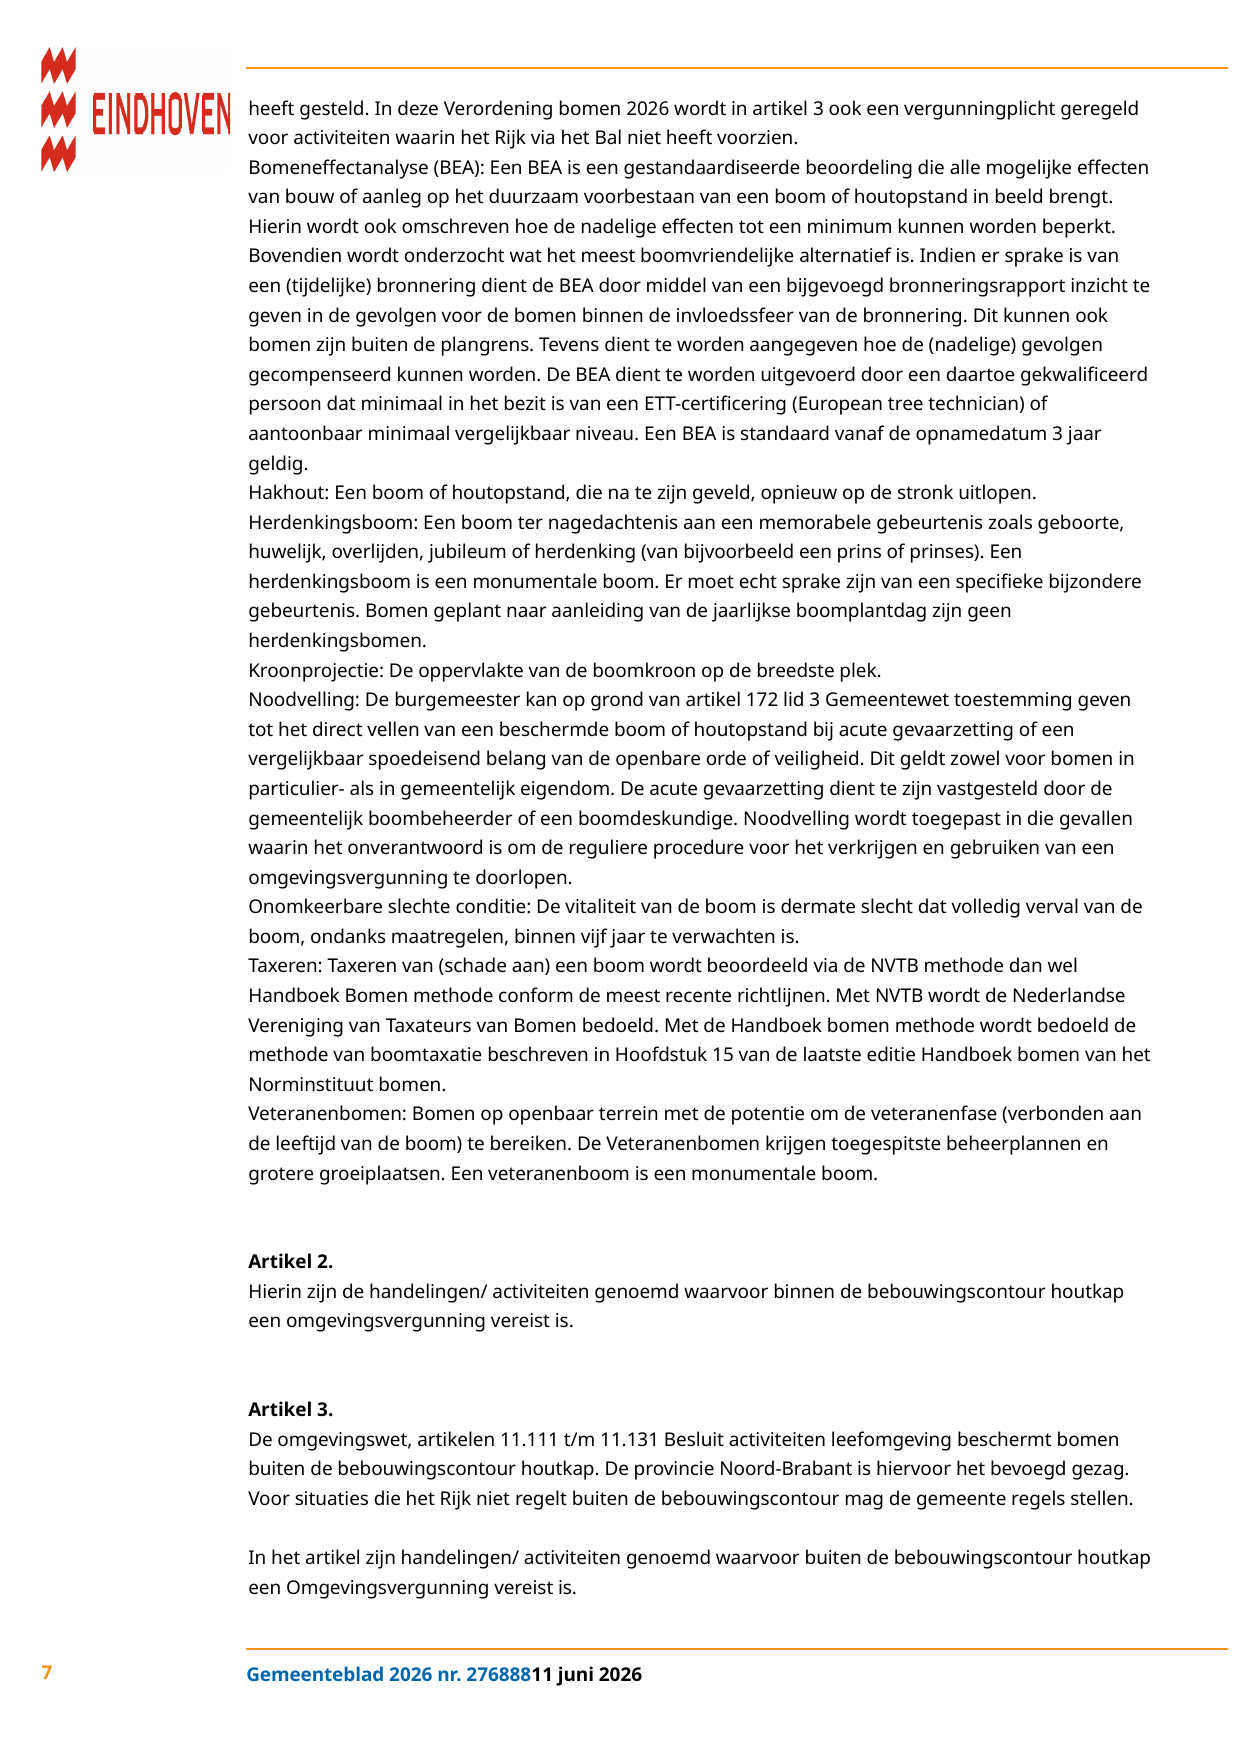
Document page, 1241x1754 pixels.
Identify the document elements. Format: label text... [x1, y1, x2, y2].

picture [41, 47, 231, 172]
text Bomeneffectanalyse (BEA): Een BEA is een gestandaardiseerde beoordeling die alle mogelijke effecten van bouw of aanleg op het duurzaam voorbestaan van een boom of houtopstand in beeld brengt. Hierin wordt ook omschreven hoe de nadelige effecten tot een minimum kunnen worden beperkt. Bovendien wordt onderzocht wat het meest boomvriendelijke alternatief is. Indien er sprake is van een (tijdelijke) bronnering dient de BEA door middel van een bijgevoegd bronneringsrapport inzicht te geven in de gevolgen voor de bomen binnen de invloedssfeer van de bronnering. Dit kunnen ook bomen zijn buiten de plangrens. Tevens dient te worden aangegeven hoe de (nadelige) gevolgen gecompenseerd kunnen worden. De BEA dient te worden uitgevoerd door een daartoe gekwalificeerd persoon dat minimaal in het bezit is van een ETT-certificering (European tree technician) of aantoonbaar minimaal vergelijkbaar niveau. Een BEA is standaard vanaf de opnamedatum 3 jaar geldig. [248, 154, 1152, 476]
text Artikel 2. [248, 1248, 1152, 1274]
text De omgevingswet, artikelen 11.111 t/m 11.131 Besluit activiteiten leefomgeving beschermt bomen buiten de bebouwingscontour houtkap. De provincie Noord-Brabant is hiervoor het bevoegd gezag. Voor situaties die het Rijk niet regelt buiten de bebouwingscontour mag de gemeente regels stellen. [248, 1426, 1152, 1511]
text Kroonprojectie: De oppervlakte van de boomkroon op de breedste plek. [248, 657, 1152, 683]
text Hierin zijn de handelingen/ activiteiten genoemd waarvoor binnen de bebouwingscontour houtkap een omgevingsvergunning vereist is. [248, 1278, 1152, 1333]
text Hakhout: Een boom of houtopstand, die na te zijn geveld, opnieuw op de stronk uitlopen. [248, 479, 1152, 505]
text heeft gesteld. In deze Verordening bomen 2026 wordt in artikel 3 ook een vergunningplicht geregeld voor activiteiten waarin het Rijk via het Bal niet heeft voorzien. [248, 95, 1152, 150]
text Veteranenbomen: Bomen op openbaar terrein met de potentie om de veteranenfase (verbonden aan de leeftijd van de boom) te bereiken. De Veteranenbomen krijgen toegespitste beheerplannen en grotere groeiplaatsen. Een veteranenboom is een monumentale boom. [248, 1101, 1152, 1186]
text Herdenkingsboom: Een boom ter nagedachtenis aan een memorabele gebeurtenis zoals geboorte, huwelijk, overlijden, jubileum of herdenking (van bijvoorbeeld een prins of prinses). Een herdenkingsboom is een monumentale boom. Er moet echt sprake zijn van een specifieke bijzondere gebeurtenis. Bomen geplant naar aanleiding van de jaarlijkse boomplantdag zijn geen herdenkingsbomen. [248, 509, 1152, 653]
text Artikel 3. [248, 1396, 1152, 1422]
text Taxeren: Taxeren van (schade aan) een boom wordt beoordeeld via de NVTB methode dan wel Handboek Bomen methode conform de meest recente richtlijnen. Met NVTB wordt de Nederlandse Vereniging van Taxateurs van Bomen bedoeld. Met de Handboek bomen methode wordt bedoeld de methode van boomtaxatie beschreven in Hoofdstuk 15 van de laatste editie Handboek bomen van het Norminstituut bomen. [248, 953, 1152, 1097]
text In het artikel zijn handelingen/ activiteiten genoemd waarvoor buiten de bebouwingscontour houtkap een Omgevingsvergunning vereist is. [248, 1544, 1152, 1600]
text Noodvelling: De burgemeester kan op grond van artikel 172 lid 3 Gemeentewet toestemming geven tot het direct vellen van een beschermde boom of houtopstand bij acute gevaarzetting of een vergelijkbaar spoedeisend belang van de openbare orde of veiligheid. Dit geldt zowel voor bomen in particulier- als in gemeentelijk eigendom. De acute gevaarzetting dient te zijn vastgesteld door de gemeentelijk boombeheerder of een boomdeskundige. Noodvelling wordt toegepast in die gevallen waarin het onverantwoord is om de reguliere procedure voor het verkrijgen en gebruiken van een omgevingsvergunning te doorlopen. [248, 686, 1152, 890]
text Onomkeerbare slechte conditie: De vitaliteit van de boom is dermate slecht dat volledig verval van de boom, ondanks maatregelen, binnen vijf jaar te verwachten is. [248, 893, 1152, 949]
